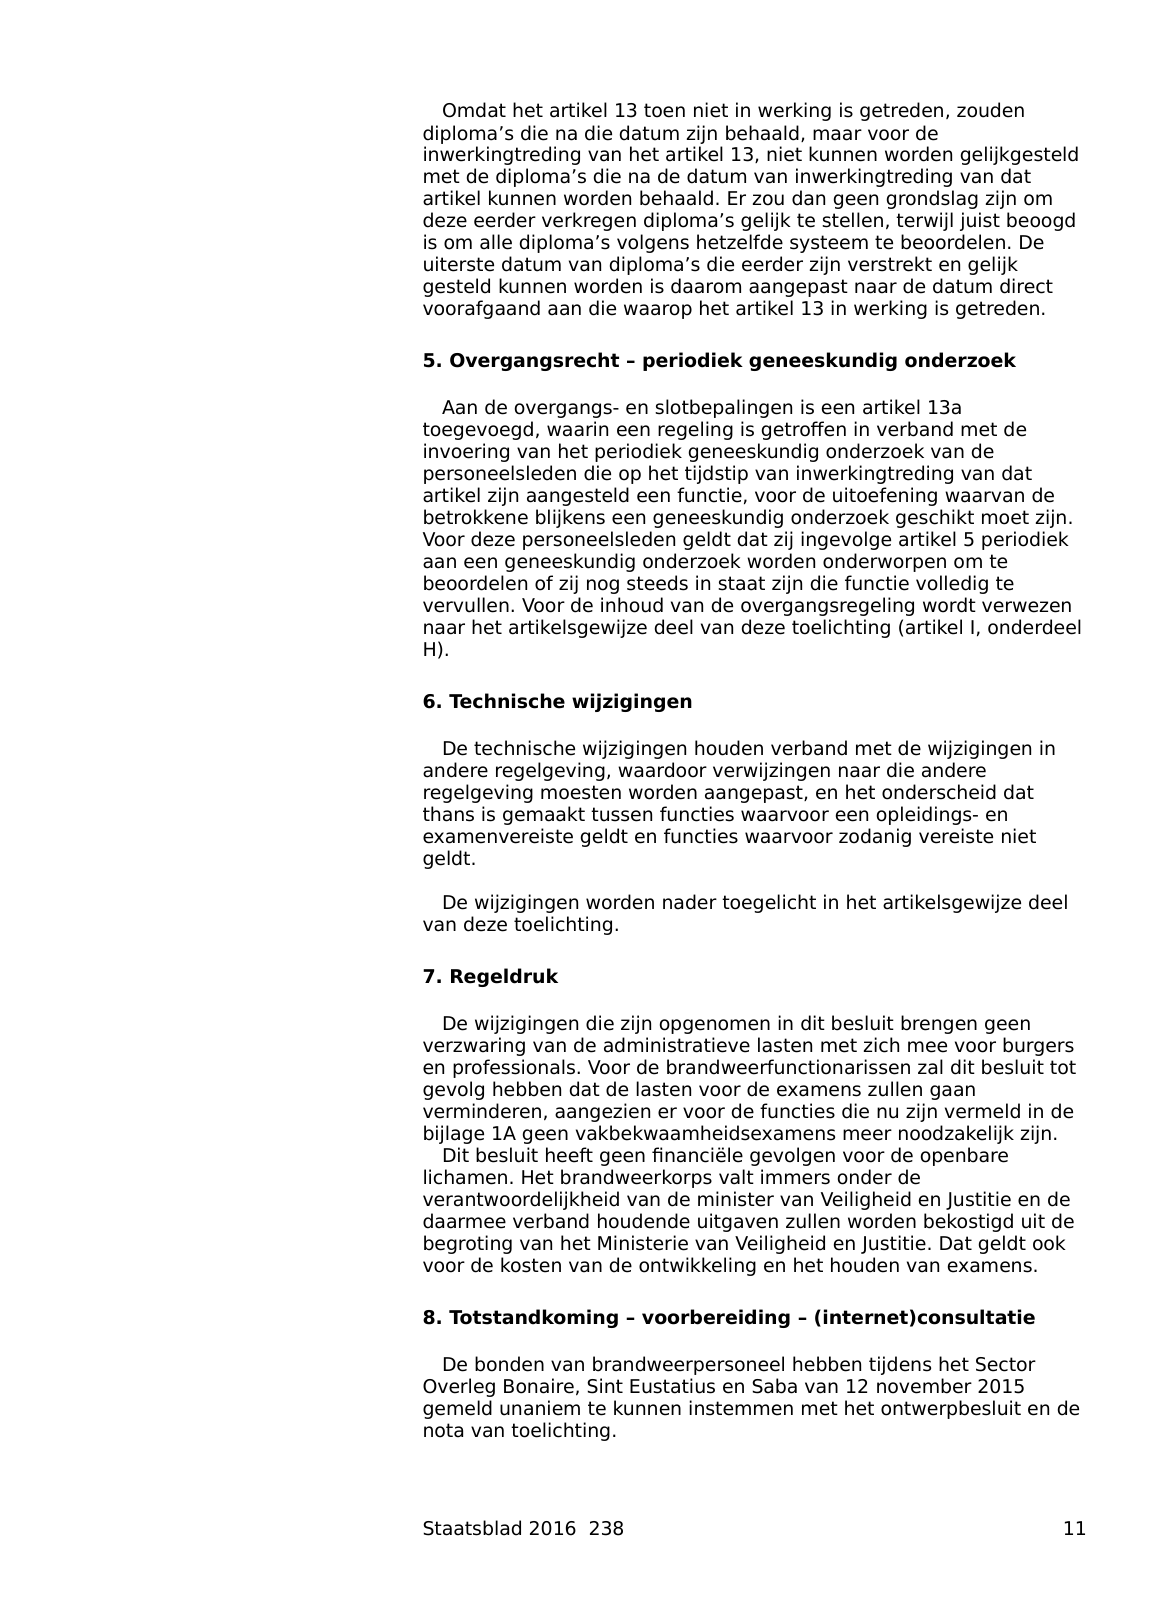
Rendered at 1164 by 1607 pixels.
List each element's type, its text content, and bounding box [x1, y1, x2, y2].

text De technische wijzigingen houden verband met de wijzigingen in andere regelgeving, waardoor verwijzingen naar die andere regelgeving moesten worden aangepast, en het onderscheid dat thans is gemaakt tussen functies waarvoor een opleidings- en examenvereiste geldt en functies waarvoor zodanig vereiste niet geldt. [422, 738, 1087, 870]
text Dit besluit heeft geen financiële gevolgen voor de openbare lichamen. Het brandweerkorps valt immers onder de verantwoordelijkheid van de minister van Veiligheid en Justitie en de daarmee verband houdende uitgaven zullen worden bekostigd uit de begroting van het Ministerie van Veiligheid en Justitie. Dat geldt ook voor de kosten van de ontwikkeling en het houden van examens. [422, 1145, 1087, 1277]
subtitle 7. Regeldruk [422, 966, 1087, 988]
text Aan de overgangs- en slotbepalingen is een artikel 13a toegevoegd, waarin een regeling is getroffen in verband met de invoering van het periodiek geneeskundig onderzoek van de personeelsleden die op het tijdstip van inwerkingtreding van dat artikel zijn aangesteld een functie, voor de uitoefening waarvan de betrokkene blijkens een geneeskundig onderzoek geschikt moet zijn. Voor deze personeelsleden geldt dat zij ingevolge artikel 5 periodiek aan een geneeskundig onderzoek worden onderworpen om te beoordelen of zij nog steeds in staat zijn die functie volledig te vervullen. Voor de inhoud van de overgangsregeling wordt verwezen naar het artikelsgewijze deel van deze toelichting (artikel I, onderdeel H). [422, 397, 1087, 661]
text De wijzigingen die zijn opgenomen in dit besluit brengen geen verzwaring van de administratieve lasten met zich mee voor burgers en professionals. Voor de brandweerfunctionarissen zal dit besluit tot gevolg hebben dat de lasten voor de examens zullen gaan verminderen, aangezien er voor de functies die nu zijn vermeld in de bijlage 1A geen vakbekwaamheidsexamens meer noodzakelijk zijn. [422, 1013, 1087, 1145]
text Omdat het artikel 13 toen niet in werking is getreden, zouden diploma’s die na die datum zijn behaald, maar voor de inwerkingtreding van het artikel 13, niet kunnen worden gelijkgesteld met de diploma’s die na de datum van inwerkingtreding van dat artikel kunnen worden behaald. Er zou dan geen grondslag zijn om deze eerder verkregen diploma’s gelijk te stellen, terwijl juist beoogd is om alle diploma’s volgens hetzelfde systeem te beoordelen. De uiterste datum van diploma’s die eerder zijn verstrekt en gelijk gesteld kunnen worden is daarom aangepast naar de datum direct voorafgaand aan die waarop het artikel 13 in werking is getreden. [422, 100, 1087, 320]
text De bonden van brandweerpersoneel hebben tijdens het Sector Overleg Bonaire, Sint Eustatius en Saba van 12 november 2015 gemeld unaniem te kunnen instemmen met het ontwerpbesluit en de nota van toelichting. [422, 1354, 1087, 1442]
subtitle 5. Overgangsrecht – periodiek geneeskundig onderzoek [422, 350, 1087, 372]
subtitle 8. Totstandkoming – voorbereiding – (internet)consultatie [422, 1307, 1087, 1329]
subtitle 6. Technische wijzigingen [422, 691, 1087, 713]
text De wijzigingen worden nader toegelicht in het artikelsgewijze deel van deze toelichting. [422, 892, 1087, 936]
